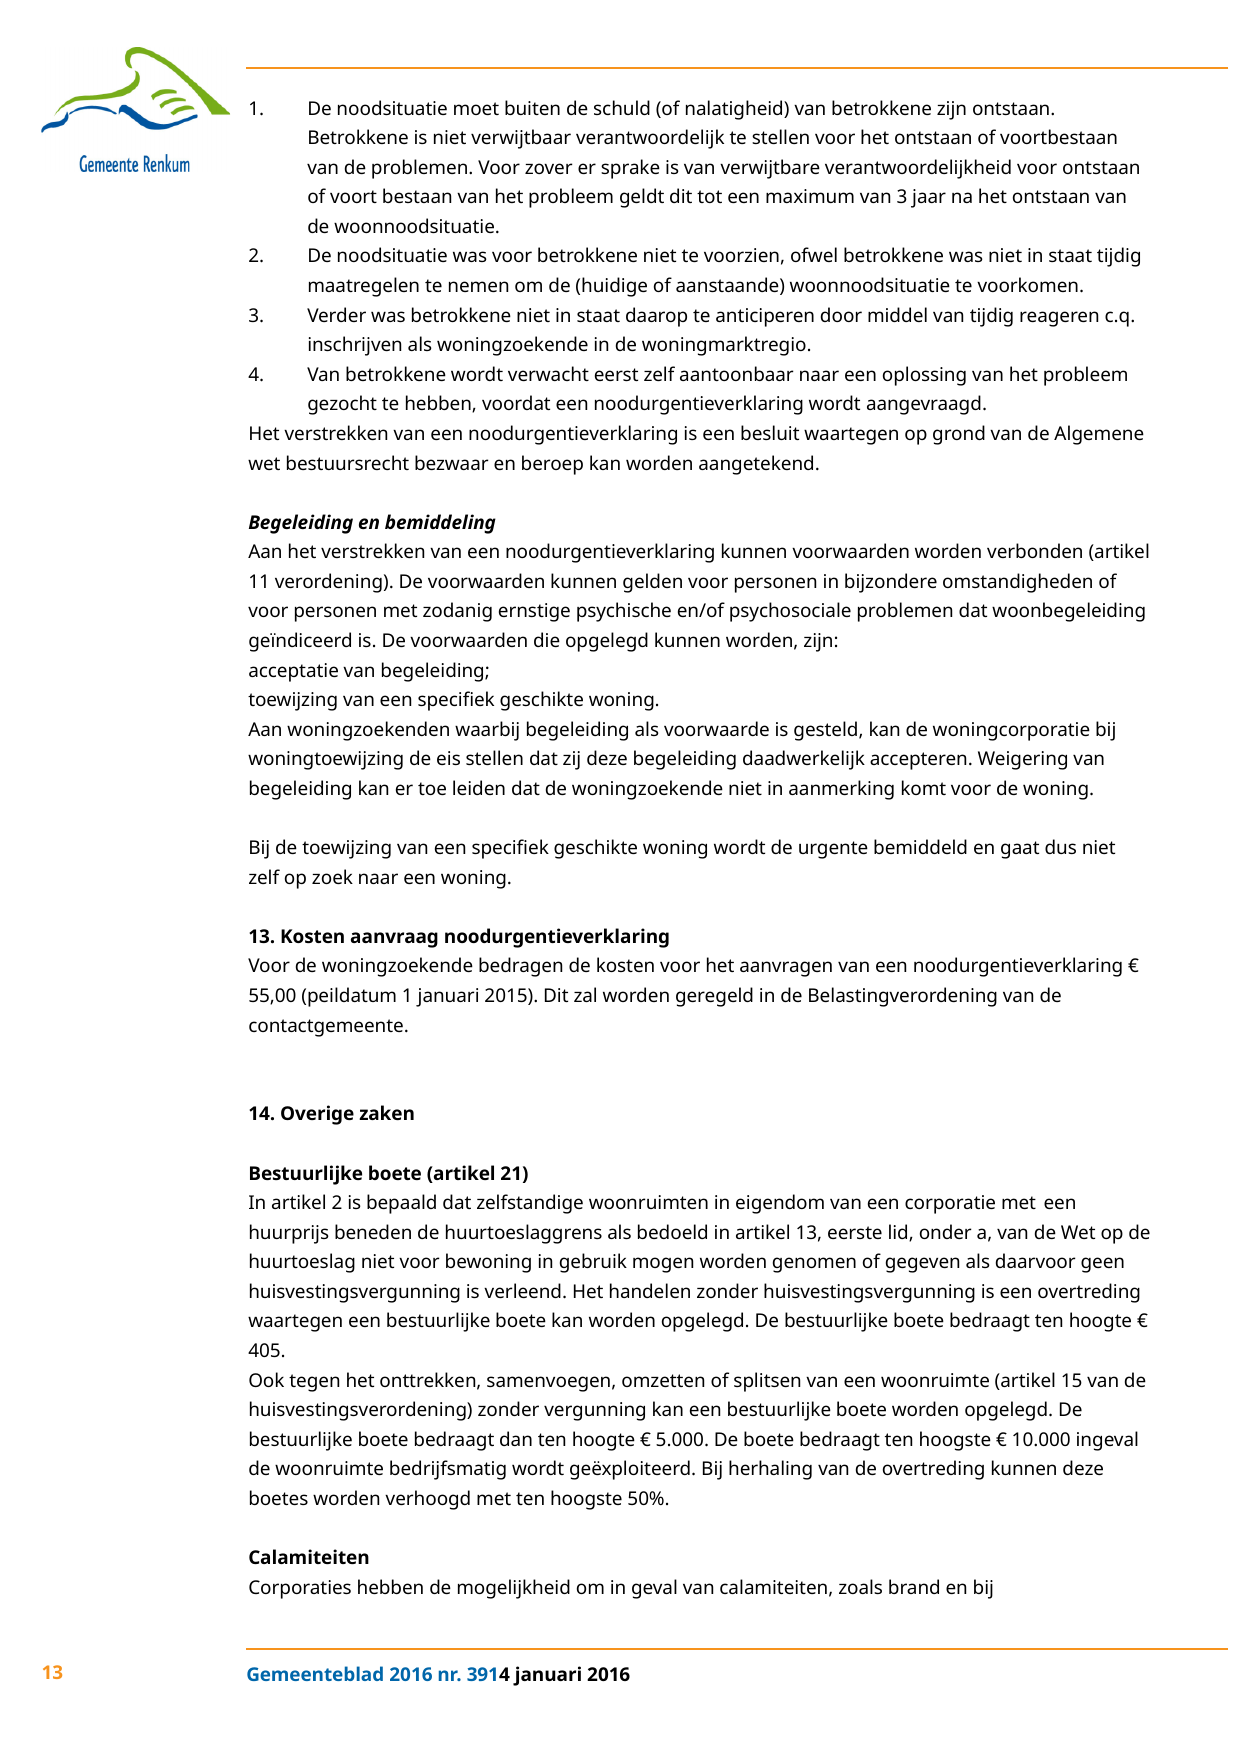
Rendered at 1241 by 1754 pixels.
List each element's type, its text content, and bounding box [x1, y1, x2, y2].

picture [41, 47, 231, 172]
list De noodsituatie was voor betrokkene niet te voorzien, ofwel betrokkene was niet in staat tijdig maatregelen te nemen om de (huidige of aanstaande) woonnoodsituatie te voorkomen. [248, 243, 1152, 298]
text Begeleiding en bemiddeling [248, 509, 1152, 535]
text Voor de woningzoekende bedragen de kosten voor het aanvragen van een noodurgentieverklaring € 55,00 (peildatum 1 januari 2015). Dit zal worden geregeld in de Belastingverordening van de contactgemeente. [248, 953, 1152, 1038]
list Verder was betrokkene niet in staat daarop te anticiperen door middel van tijdig reageren c.q. inschrijven als woningzoekende in de woningmarktregio. [248, 302, 1152, 357]
text toewijzing van een specifiek geschikte woning. [248, 686, 1152, 712]
text In artikel 2 is bepaald dat zelfstandige woonruimten in eigendom van een corporatie met een huurprijs beneden de huurtoeslaggrens als bedoeld in artikel 13, eerste lid, onder a, van de Wet op de huurtoeslag niet voor bewoning in gebruik mogen worden genomen of gegeven als daarvoor geen huisvestingsvergunning is verleend. Het handelen zonder huisvestingsvergunning is een overtreding waartegen een bestuurlijke boete kan worden opgelegd. De bestuurlijke boete bedraagt ten hoogte € 405. [248, 1189, 1152, 1363]
list De noodsituatie moet buiten de schuld (of nalatigheid) van betrokkene zijn ontstaan. Betrokkene is niet verwijtbaar verantwoordelijk te stellen voor het ontstaan of voortbestaan van de problemen. Voor zover er sprake is van verwijtbare verantwoordelijkheid voor ontstaan of voort bestaan van het probleem geldt dit tot een maximum van 3 jaar na het ontstaan van de woonnoodsituatie. [248, 95, 1152, 239]
text 13. Kosten aanvraag noodurgentieverklaring [248, 923, 1152, 949]
text Het verstrekken van een noodurgentieverklaring is een besluit waartegen op grond van de Algemene wet bestuursrecht bezwaar en beroep kan worden aangetekend. [248, 420, 1152, 476]
text Aan het verstrekken van een noodurgentieverklaring kunnen voorwaarden worden verbonden (artikel 11 verordening). De voorwaarden kunnen gelden voor personen in bijzondere omstandigheden of voor personen met zodanig ernstige psychische en/of psychosociale problemen dat woonbegeleiding geïndiceerd is. De voorwaarden die opgelegd kunnen worden, zijn: [248, 538, 1152, 653]
list Van betrokkene wordt verwacht eerst zelf aantoonbaar naar een oplossing van het probleem gezocht te hebben, voordat een noodurgentieverklaring wordt aangevraagd. [248, 361, 1152, 416]
text Bij de toewijzing van een specifiek geschikte woning wordt de urgente bemiddeld en gaat dus niet zelf op zoek naar een woning. [248, 834, 1152, 890]
text Bestuurlijke boete (artikel 21) [248, 1160, 1152, 1186]
text acceptatie van begeleiding; [248, 657, 1152, 683]
text Aan woningzoekenden waarbij begeleiding als voorwaarde is gesteld, kan de woningcorporatie bij woningtoewijzing de eis stellen dat zij deze begeleiding daadwerkelijk accepteren. Weigering van begeleiding kan er toe leiden dat de woningzoekende niet in aanmerking komt voor de woning. [248, 716, 1152, 801]
text Corporaties hebben de mogelijkheid om in geval van calamiteiten, zoals brand en bij [248, 1574, 1152, 1600]
text 14. Overige zaken [248, 1101, 1152, 1126]
text Ook tegen het onttrekken, samenvoegen, omzetten of splitsen van een woonruimte (artikel 15 van de huisvestingsverordening) zonder vergunning kan een bestuurlijke boete worden opgelegd. De bestuurlijke boete bedraagt dan ten hoogte € 5.000. De boete bedraagt ten hoogste € 10.000 ingeval de woonruimte bedrijfsmatig wordt geëxploiteerd. Bij herhaling van de overtreding kunnen deze boetes worden verhoogd met ten hoogste 50%. [248, 1367, 1152, 1511]
text Calamiteiten [248, 1544, 1152, 1570]
